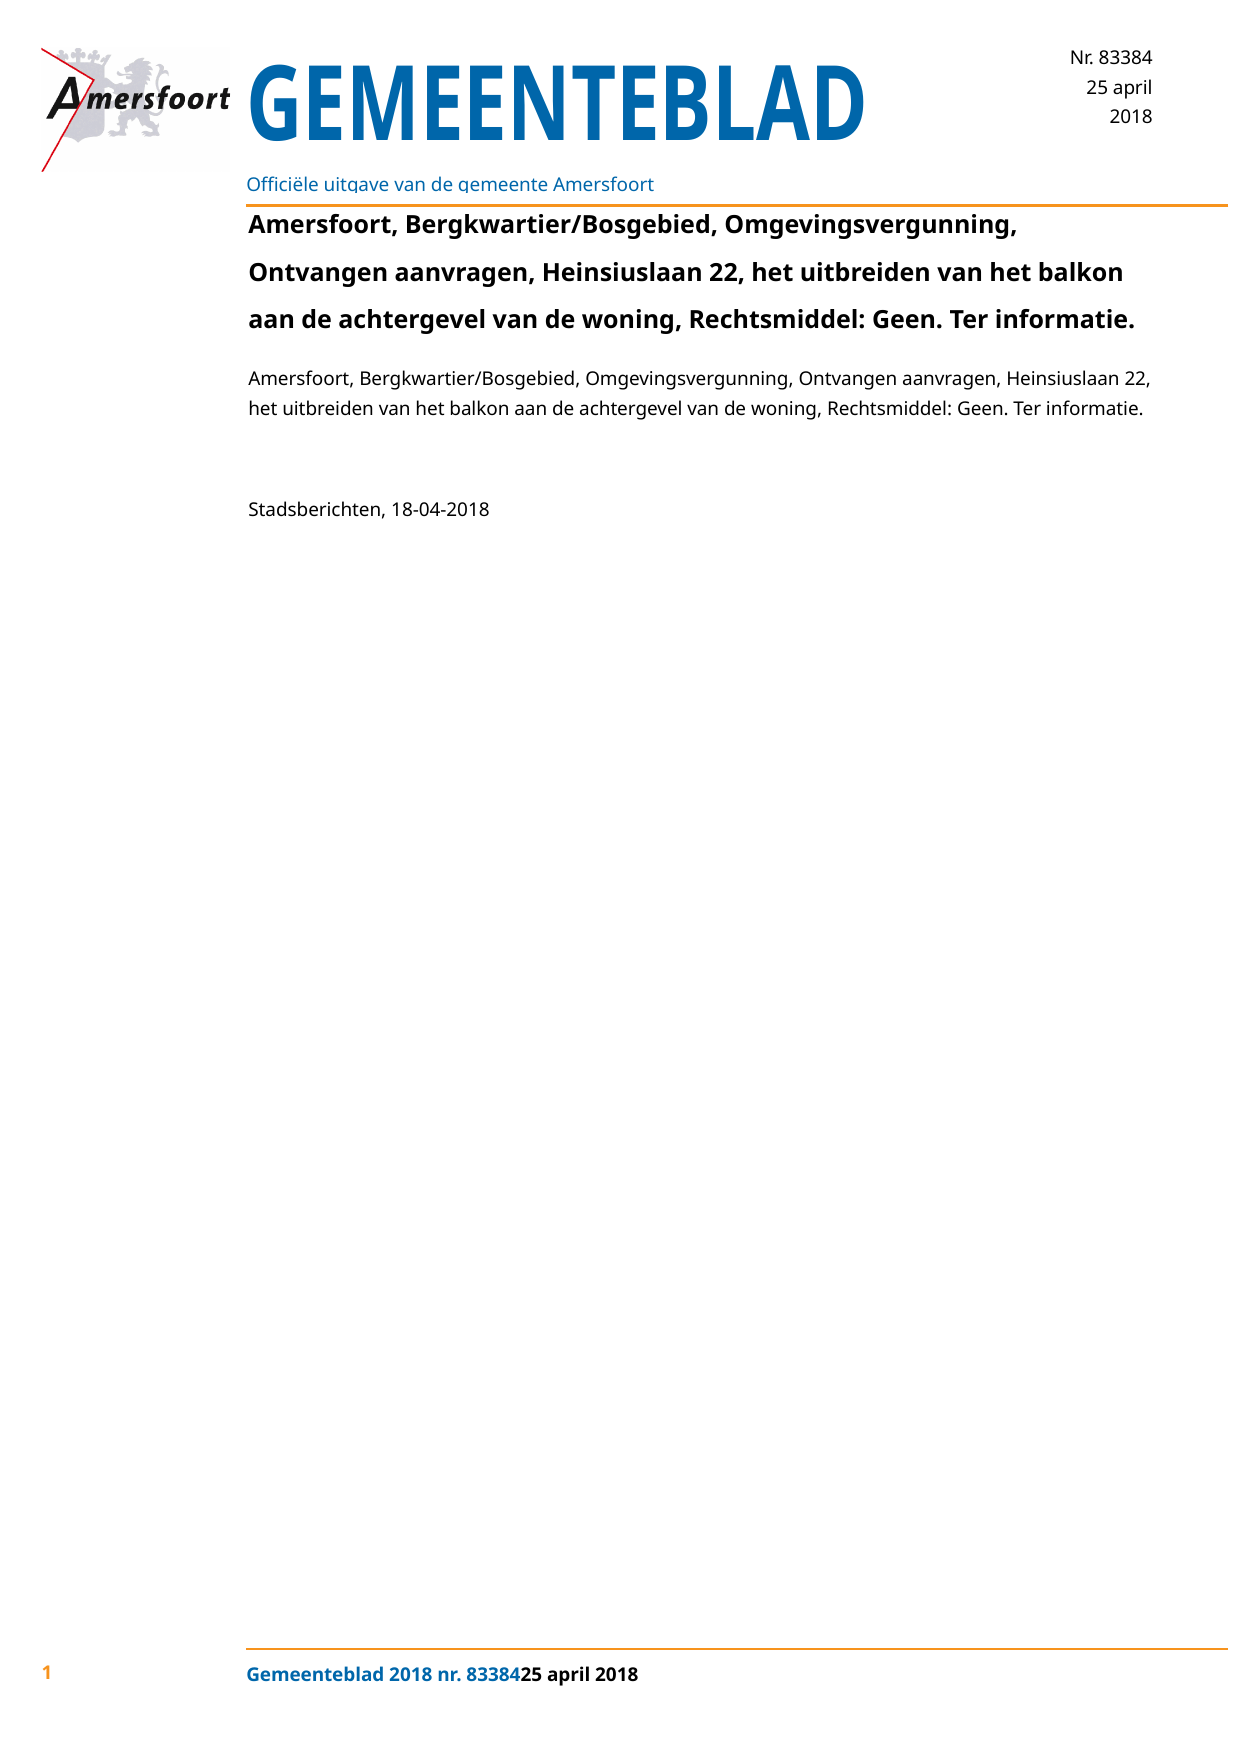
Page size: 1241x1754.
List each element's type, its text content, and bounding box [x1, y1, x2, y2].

text Amersfoort, Bergkwartier/Bosgebied, Omgevingsvergunning, Ontvangen aanvragen, Heinsiuslaan 22, het uitbreiden van het balkon aan de achtergevel van de woning, Rechtsmiddel: Geen. Ter informatie. [248, 207, 1152, 336]
text Amersfoort, Bergkwartier/Bosgebied, Omgevingsvergunning, Ontvangen aanvragen, Heinsiuslaan 22, het uitbreiden van het balkon aan de achtergevel van de woning, Rechtsmiddel: Geen. Ter informatie. [248, 366, 1152, 421]
picture [41, 47, 231, 172]
text Stadsberichten, 18-04-2018 [248, 496, 1152, 522]
